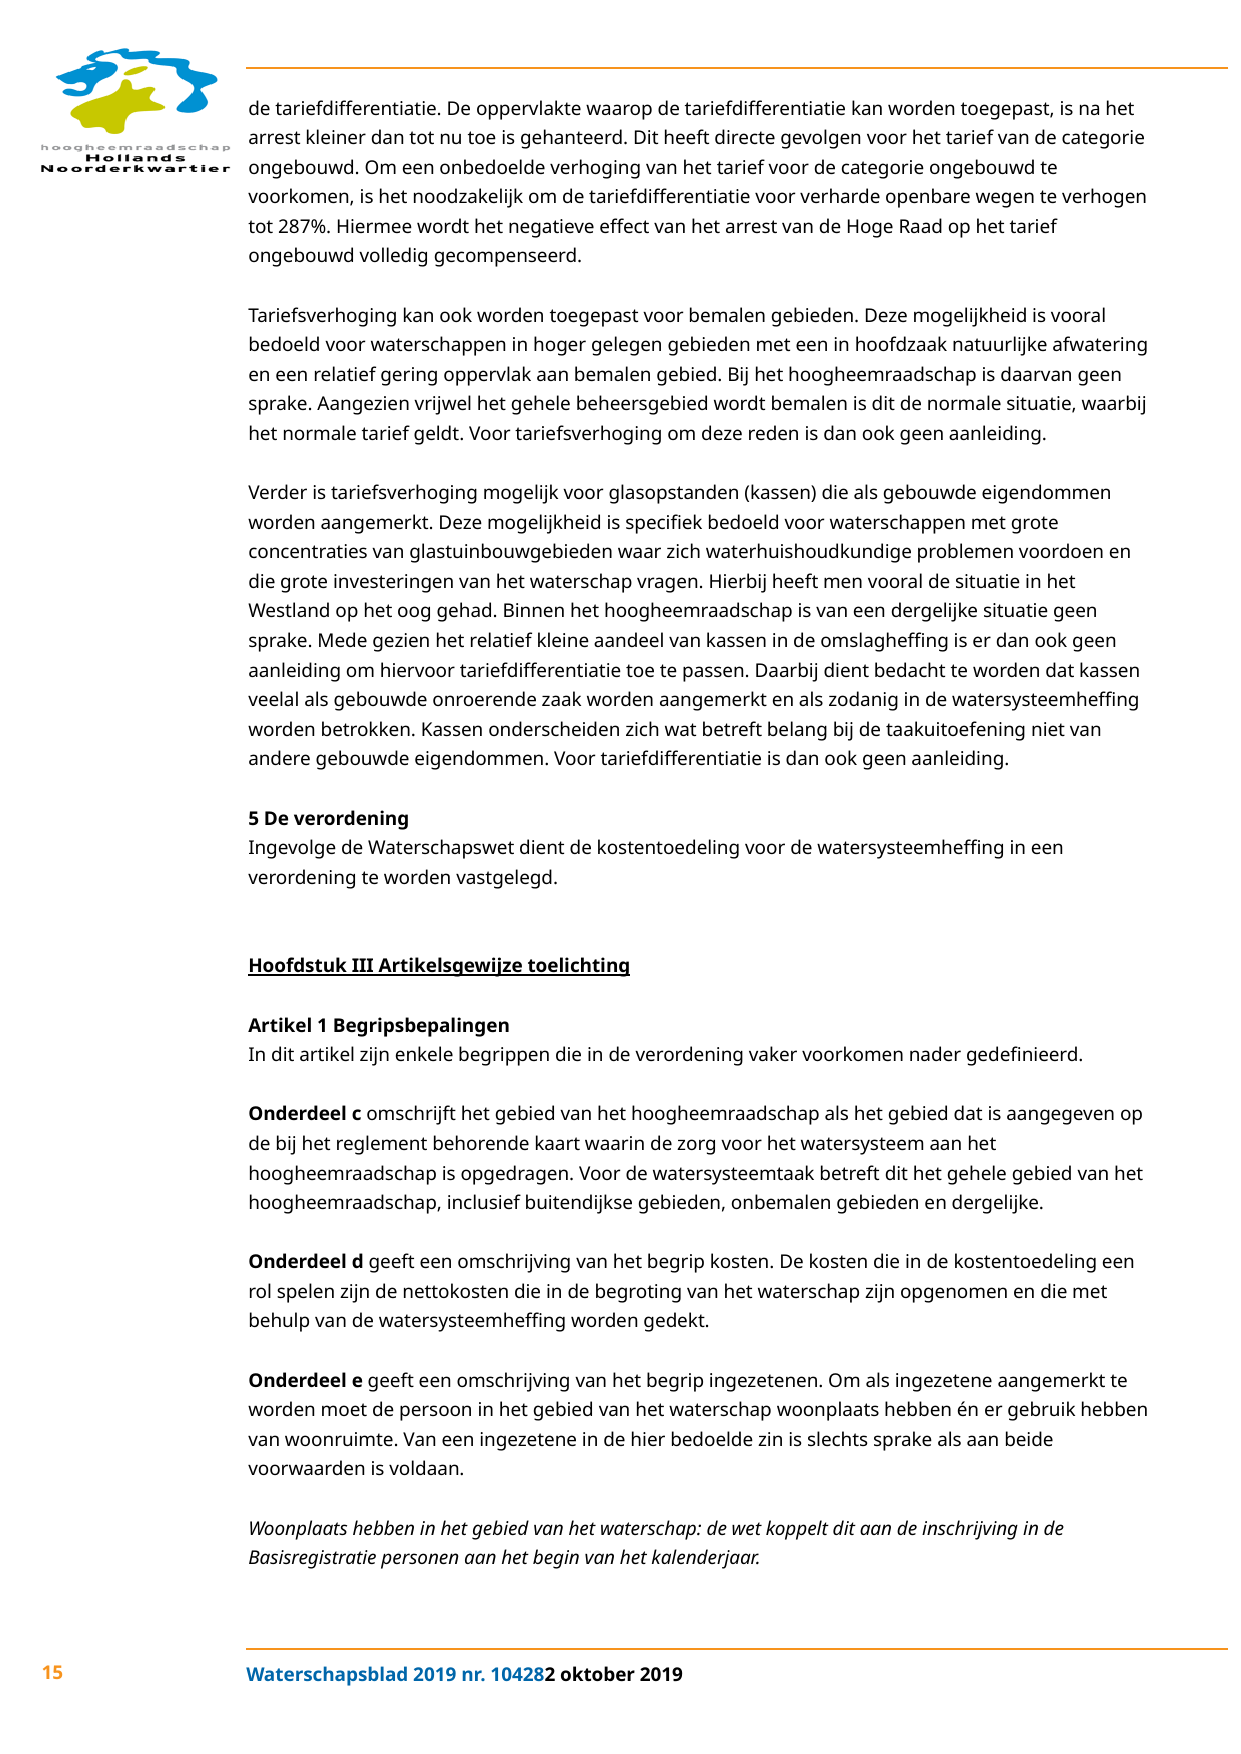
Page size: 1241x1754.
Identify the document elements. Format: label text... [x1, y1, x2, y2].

text Woonplaats hebben in het gebied van het waterschap: de wet koppelt dit aan de inschrijving in de Basisregistratie personen aan het begin van het kalenderjaar. [248, 1515, 1152, 1570]
text Verder is tariefsverhoging mogelijk voor glasopstanden (kassen) die als gebouwde eigendommen worden aangemerkt. Deze mogelijkheid is specifiek bedoeld voor waterschappen met grote concentraties van glastuinbouwgebieden waar zich waterhuishoudkundige problemen voordoen en die grote investeringen van het waterschap vragen. Hierbij heeft men vooral de situatie in het Westland op het oog gehad. Binnen het hoogheemraadschap is van een dergelijke situatie geen sprake. Mede gezien het relatief kleine aandeel van kassen in de omslagheffing is er dan ook geen aanleiding om hiervoor tariefdifferentiatie toe te passen. Daarbij dient bedacht te worden dat kassen veelal als gebouwde onroerende zaak worden aangemerkt en als zodanig in de watersysteemheffing worden betrokken. Kassen onderscheiden zich wat betreft belang bij de taakuitoefening niet van andere gebouwde eigendommen. Voor tariefdifferentiatie is dan ook geen aanleiding. [248, 479, 1152, 771]
text Ingevolge de Waterschapswet dient de kostentoedeling voor de watersysteemheffing in een verordening te worden vastgelegd. [248, 834, 1152, 890]
text Hoofdstuk III Artikelsgewijze toelichting [248, 953, 1152, 978]
text 5 De verordening [248, 805, 1152, 831]
text Tariefsverhoging kan ook worden toegepast voor bemalen gebieden. Deze mogelijkheid is vooral bedoeld voor waterschappen in hoger gelegen gebieden met een in hoofdzaak natuurlijke afwatering en een relatief gering oppervlak aan bemalen gebied. Bij het hoogheemraadschap is daarvan geen sprake. Aangezien vrijwel het gehele beheersgebied wordt bemalen is dit de normale situatie, waarbij het normale tarief geldt. Voor tariefsverhoging om deze reden is dan ook geen aanleiding. [248, 302, 1152, 446]
text Onderdeel d geeft een omschrijving van het begrip kosten. De kosten die in de kostentoedeling een rol spelen zijn de nettokosten die in de begroting van het waterschap zijn opgenomen en die met behulp van de watersysteemheffing worden gedekt. [248, 1248, 1152, 1333]
text In dit artikel zijn enkele begrippen die in de verordening vaker voorkomen nader gedefinieerd. [248, 1041, 1152, 1067]
text de tariefdifferentiatie. De oppervlakte waarop de tariefdifferentiatie kan worden toegepast, is na het arrest kleiner dan tot nu toe is gehanteerd. Dit heeft directe gevolgen voor het tarief van de categorie ongebouwd. Om een onbedoelde verhoging van het tarief voor de categorie ongebouwd te voorkomen, is het noodzakelijk om de tariefdifferentiatie voor verharde openbare wegen te verhogen tot 287%. Hiermee wordt het negatieve effect van het arrest van de Hoge Raad op het tarief ongebouwd volledig gecompenseerd. [248, 95, 1152, 268]
picture [41, 47, 231, 172]
text Onderdeel c omschrijft het gebied van het hoogheemraadschap als het gebied dat is aangegeven op de bij het reglement behorende kaart waarin de zorg voor het watersysteem aan het hoogheemraadschap is opgedragen. Voor de watersysteemtaak betreft dit het gehele gebied van het hoogheemraadschap, inclusief buitendijkse gebieden, onbemalen gebieden en dergelijke. [248, 1101, 1152, 1215]
text Artikel 1 Begripsbepalingen [248, 1012, 1152, 1038]
text Onderdeel e geeft een omschrijving van het begrip ingezetenen. Om als ingezetene aangemerkt te worden moet de persoon in het gebied van het waterschap woonplaats hebben én er gebruik hebben van woonruimte. Van een ingezetene in de hier bedoelde zin is slechts sprake als aan beide voorwaarden is voldaan. [248, 1367, 1152, 1481]
